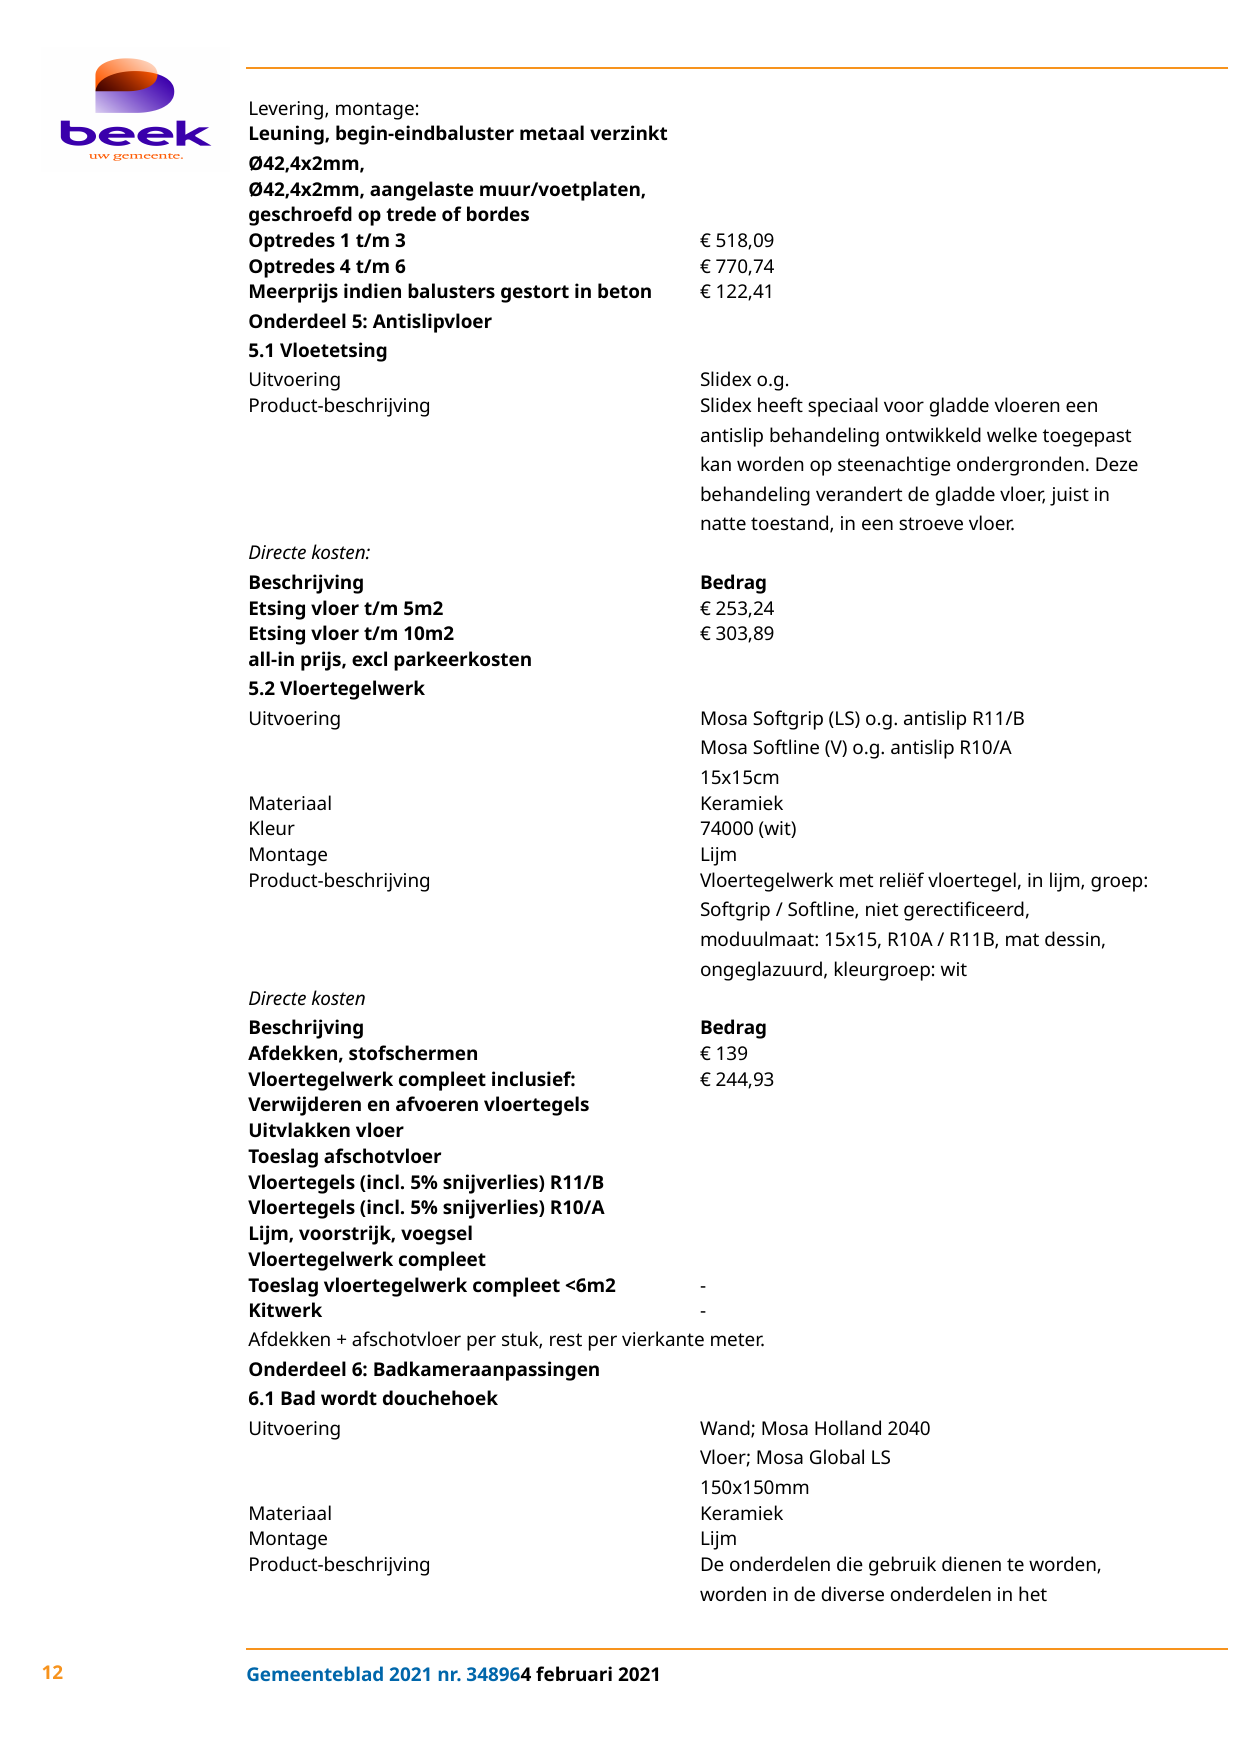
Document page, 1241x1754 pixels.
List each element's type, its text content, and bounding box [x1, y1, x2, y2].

table_cell Product-beschrijving [248, 392, 700, 536]
table_cell all-in prijs, excl parkeerkosten [248, 646, 700, 672]
table_cell Vloertegelwerk compleet [248, 1246, 700, 1272]
picture [41, 47, 231, 172]
table_header Beschrijving [248, 1015, 700, 1040]
table_header Onderdeel 6: Badkameraanpassingen [248, 1356, 1152, 1382]
table_cell [700, 95, 1152, 121]
table_cell € 253,24 [700, 595, 1152, 621]
table_cell Keramiek [700, 790, 1152, 816]
table_cell [700, 646, 1152, 672]
text 6.1 Bad wordt douchehoek [248, 1385, 1152, 1411]
table_cell € 770,74 [700, 253, 1152, 279]
table_header Wand; Mosa Holland 2040 Vloer; Mosa Global LS 150x150mm [700, 1415, 1152, 1500]
table_cell Kitwerk [248, 1298, 700, 1323]
table_cell Optredes 1 t/m 3 [248, 227, 700, 253]
text Directe kosten [248, 985, 1152, 1011]
table_cell Keramiek [700, 1500, 1152, 1525]
table_header Bedrag [700, 1015, 1152, 1040]
table_cell Slidex heeft speciaal voor gladde vloeren een antislip behandeling ontwikkeld welke toegepast kan worden op steenachtige ondergronden. Deze behandeling verandert de gladde vloer, juist in natte toestand, in een stroeve vloer. [700, 392, 1152, 536]
table_cell [700, 121, 1152, 176]
table_cell Product-beschrijving [248, 867, 700, 982]
table_cell [700, 1246, 1152, 1272]
table_header Mosa Softgrip (LS) o.g. antislip R11/B Mosa Softline (V) o.g. antislip R10/A 15x15cm [700, 705, 1152, 790]
table_cell Etsing vloer t/m 5m2 [248, 595, 700, 621]
table_cell Vloertegelwerk compleet inclusief: [248, 1066, 700, 1092]
table_cell € 303,89 [700, 621, 1152, 646]
table_cell Optredes 4 t/m 6 [248, 253, 700, 279]
table_cell geschroefd op trede of bordes [248, 202, 700, 227]
table_header Onderdeel 5: Antislipvloer [248, 308, 1152, 333]
table_cell Ø42,4x2mm, aangelaste muur/voetplaten, [248, 176, 700, 202]
table_cell [700, 1092, 1152, 1117]
text 5.2 Vloertegelwerk [248, 675, 1152, 701]
table_cell [700, 1143, 1152, 1169]
table_cell Meerprijs indien balusters gestort in beton [248, 279, 700, 304]
table_cell € 244,93 [700, 1066, 1152, 1092]
table_cell [700, 1195, 1152, 1220]
table_cell € 518,09 [700, 227, 1152, 253]
table_cell Lijm, voorstrijk, voegsel [248, 1220, 700, 1246]
table_header Beschrijving [248, 569, 700, 595]
text Directe kosten: [248, 539, 1152, 565]
table_header Uitvoering [248, 1415, 700, 1500]
table_cell Vloertegels (incl. 5% snijverlies) R10/A [248, 1195, 700, 1220]
table_cell Materiaal [248, 790, 700, 816]
table_cell Leuning, begin-eindbaluster metaal verzinkt Ø42,4x2mm, [248, 121, 700, 176]
table_cell Montage [248, 841, 700, 867]
table_cell Vloertegels (incl. 5% snijverlies) R11/B [248, 1169, 700, 1194]
table_header Uitvoering [248, 366, 700, 392]
table_cell [700, 1169, 1152, 1194]
table_cell Toeslag afschotvloer [248, 1143, 700, 1169]
table_cell Lijm [700, 841, 1152, 867]
table_cell Verwijderen en afvoeren vloertegels [248, 1092, 700, 1117]
table_cell Materiaal [248, 1500, 700, 1525]
table_cell Toeslag vloertegelwerk compleet <6m2 [248, 1272, 700, 1297]
table_cell Product-beschrijving [248, 1551, 700, 1606]
table_cell [700, 176, 1152, 202]
table_cell € 122,41 [700, 279, 1152, 304]
table_header Slidex o.g. [700, 366, 1152, 392]
table_cell - [700, 1298, 1152, 1323]
table_cell Vloertegelwerk met reliëf vloertegel, in lijm, groep: Softgrip / Softline, niet gerectificeerd, moduulmaat: 15x15, R10A / R11B, mat dessin, ongeglazuurd, kleurgroep: wit [700, 867, 1152, 982]
table_header Uitvoering [248, 705, 700, 790]
table_cell Lijm [700, 1525, 1152, 1551]
table_cell [700, 1118, 1152, 1143]
table_cell Uitvlakken vloer [248, 1118, 700, 1143]
table_cell Etsing vloer t/m 10m2 [248, 621, 700, 646]
table_cell Levering, montage: [248, 95, 700, 121]
table_cell 74000 (wit) [700, 816, 1152, 841]
table_cell Afdekken, stofschermen [248, 1040, 700, 1066]
table_cell [700, 1220, 1152, 1246]
table_cell Kleur [248, 816, 700, 841]
table_cell - [700, 1272, 1152, 1297]
table_cell [700, 202, 1152, 227]
table_cell € 139 [700, 1040, 1152, 1066]
table_cell De onderdelen die gebruik dienen te worden, worden in de diverse onderdelen in het [700, 1551, 1152, 1606]
text Afdekken + afschotvloer per stuk, rest per vierkante meter. [248, 1326, 1152, 1352]
table_header Bedrag [700, 569, 1152, 595]
text 5.1 Vloetetsing [248, 337, 1152, 362]
table_cell Montage [248, 1525, 700, 1551]
